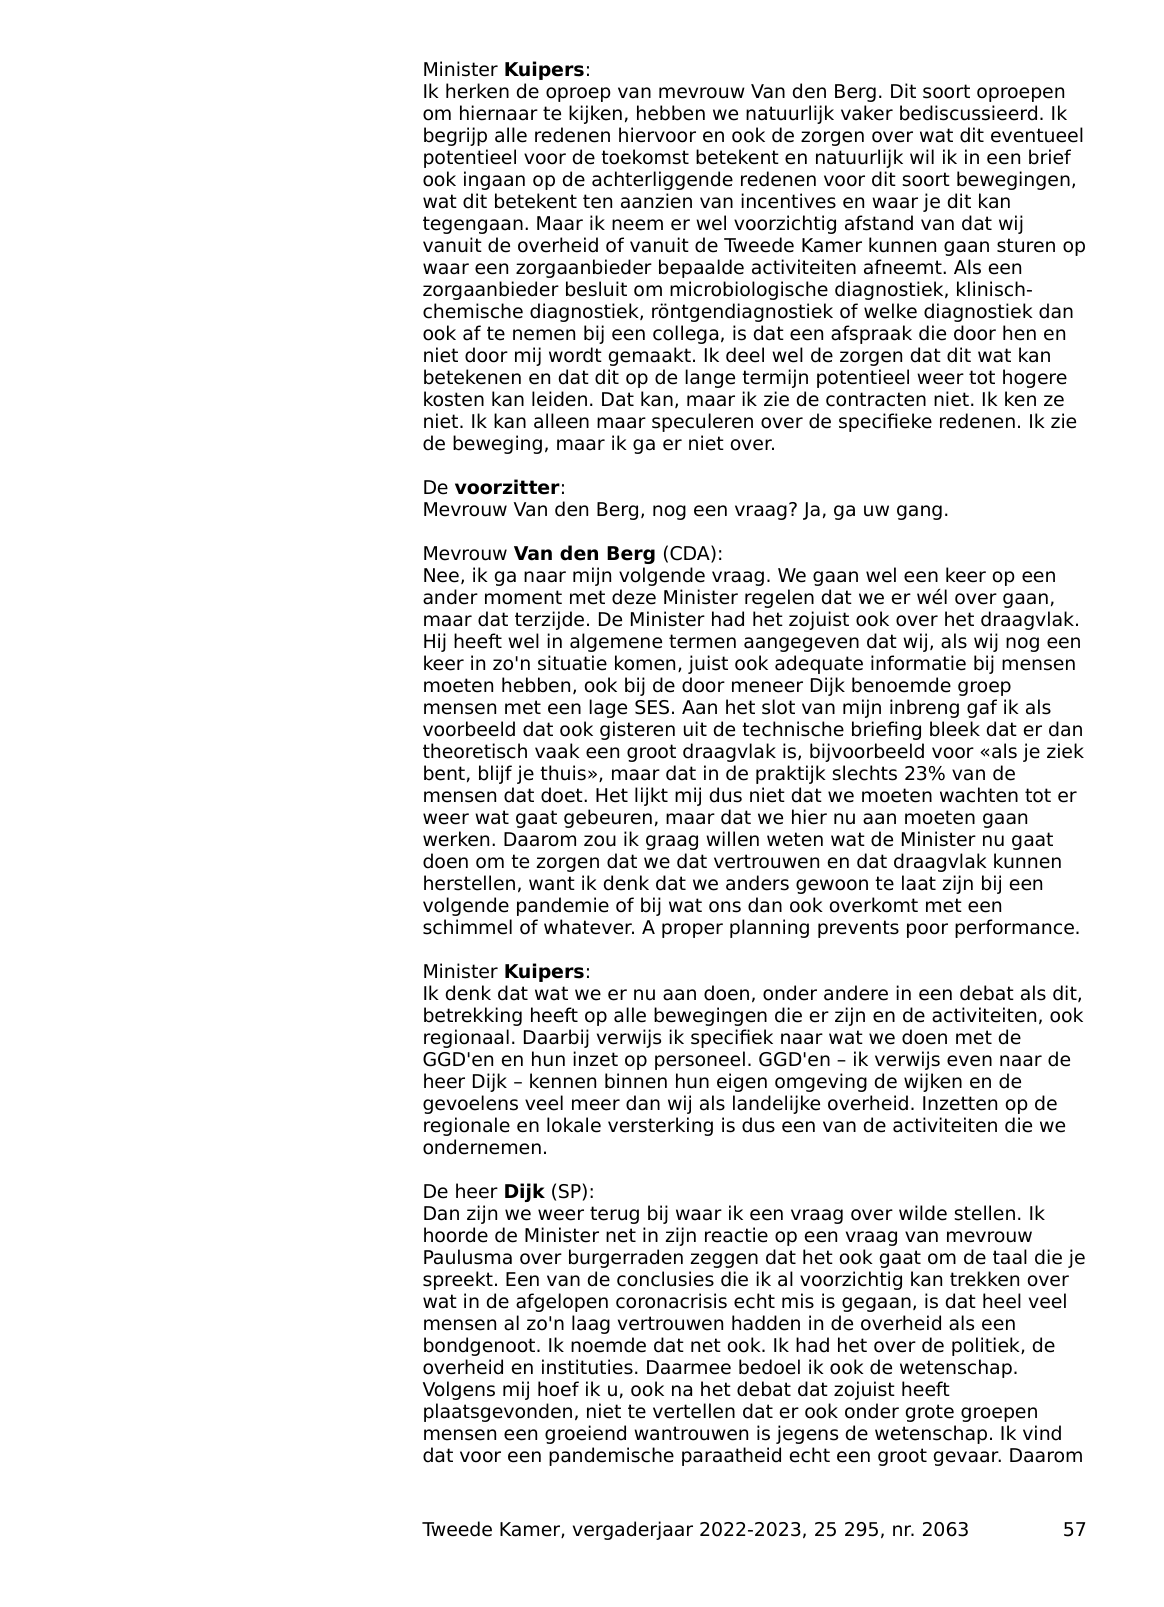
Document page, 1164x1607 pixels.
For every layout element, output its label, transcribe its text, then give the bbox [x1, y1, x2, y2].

text Mevrouw Van den Berg, nog een vraag? Ja, ga uw gang. [422, 499, 1087, 521]
text Ik herken de oproep van mevrouw Van den Berg. Dit soort oproepen om hiernaar te kijken, hebben we natuurlijk vaker bediscussieerd. Ik begrijp alle redenen hiervoor en ook de zorgen over wat dit eventueel potentieel voor de toekomst betekent en natuurlijk wil ik in een brief ook ingaan op de achterliggende redenen voor dit soort bewegingen, wat dit betekent ten aanzien van incentives en waar je dit kan tegengaan. Maar ik neem er wel voorzichtig afstand van dat wij vanuit de overheid of vanuit de Tweede Kamer kunnen gaan sturen op waar een zorgaanbieder bepaalde activiteiten afneemt. Als een zorgaanbieder besluit om microbiologische diagnostiek, klinisch-chemische diagnostiek, röntgendiagnostiek of welke diagnostiek dan ook af te nemen bij een collega, is dat een afspraak die door hen en niet door mij wordt gemaakt. Ik deel wel de zorgen dat dit wat kan betekenen en dat dit op de lange termijn potentieel weer tot hogere kosten kan leiden. Dat kan, maar ik zie de contracten niet. Ik ken ze niet. Ik kan alleen maar speculeren over de specifieke redenen. Ik zie de beweging, maar ik ga er niet over. [422, 81, 1087, 455]
text Minister Kuipers: [422, 961, 1087, 983]
text Nee, ik ga naar mijn volgende vraag. We gaan wel een keer op een ander moment met deze Minister regelen dat we er wél over gaan, maar dat terzijde. De Minister had het zojuist ook over het draagvlak. Hij heeft wel in algemene termen aangegeven dat wij, als wij nog een keer in zo'n situatie komen, juist ook adequate informatie bij mensen moeten hebben, ook bij de door meneer Dijk benoemde groep mensen met een lage SES. Aan het slot van mijn inbreng gaf ik als voorbeeld dat ook gisteren uit de technische briefing bleek dat er dan theoretisch vaak een groot draagvlak is, bijvoorbeeld voor «als je ziek bent, blijf je thuis», maar dat in de praktijk slechts 23% van de mensen dat doet. Het lijkt mij dus niet dat we moeten wachten tot er weer wat gaat gebeuren, maar dat we hier nu aan moeten gaan werken. Daarom zou ik graag willen weten wat de Minister nu gaat doen om te zorgen dat we dat vertrouwen en dat draagvlak kunnen herstellen, want ik denk dat we anders gewoon te laat zijn bij een volgende pandemie of bij wat ons dan ook overkomt met een schimmel of whatever. A proper planning prevents poor performance. [422, 565, 1087, 939]
text Ik denk dat wat we er nu aan doen, onder andere in een debat als dit, betrekking heeft op alle bewegingen die er zijn en de activiteiten, ook regionaal. Daarbij verwijs ik specifiek naar wat we doen met de GGD'en en hun inzet op personeel. GGD'en – ik verwijs even naar de heer Dijk – kennen binnen hun eigen omgeving de wijken en de gevoelens veel meer dan wij als landelijke overheid. Inzetten op de regionale en lokale versterking is dus een van de activiteiten die we ondernemen. [422, 983, 1087, 1159]
text Mevrouw Van den Berg (CDA): [422, 543, 1087, 565]
text De heer Dijk (SP): [422, 1181, 1087, 1203]
text Dan zijn we weer terug bij waar ik een vraag over wilde stellen. Ik hoorde de Minister net in zijn reactie op een vraag van mevrouw Paulusma over burgerraden zeggen dat het ook gaat om de taal die je spreekt. Een van de conclusies die ik al voorzichtig kan trekken over wat in de afgelopen coronacrisis echt mis is gegaan, is dat heel veel mensen al zo'n laag vertrouwen hadden in de overheid als een bondgenoot. Ik noemde dat net ook. Ik had het over de politiek, de overheid en instituties. Daarmee bedoel ik ook de wetenschap. Volgens mij hoef ik u, ook na het debat dat zojuist heeft plaatsgevonden, niet te vertellen dat er ook onder grote groepen mensen een groeiend wantrouwen is jegens de wetenschap. Ik vind dat voor een pandemische paraatheid echt een groot gevaar. Daarom [422, 1203, 1087, 1467]
text Minister Kuipers: [422, 59, 1087, 81]
text De voorzitter: [422, 477, 1087, 499]
